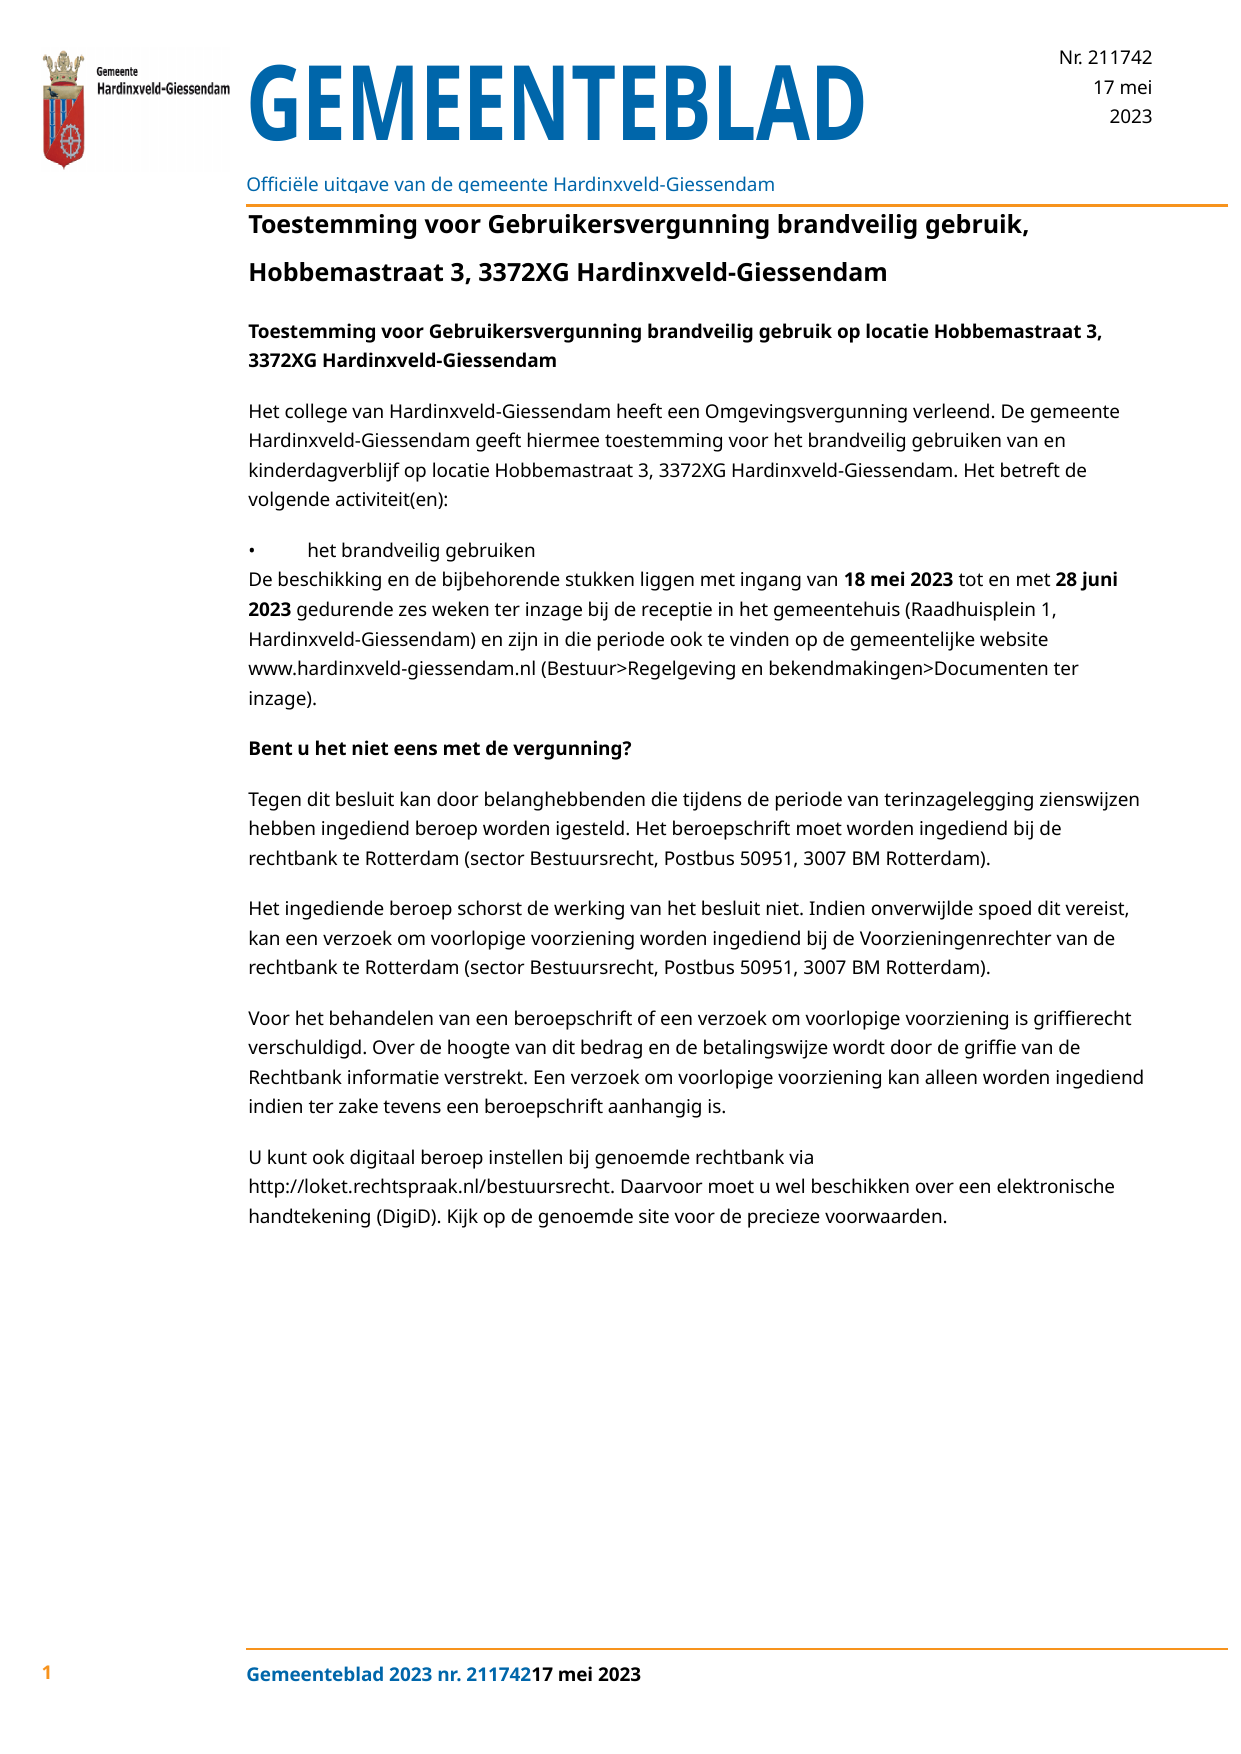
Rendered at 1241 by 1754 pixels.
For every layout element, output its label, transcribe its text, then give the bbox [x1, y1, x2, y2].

text Toestemming voor Gebruikersvergunning brandveilig gebruik op locatie Hobbemastraat 3, 3372XG Hardinxveld-Giessendam [248, 318, 1152, 373]
list het brandveilig gebruiken [248, 537, 1152, 563]
text Bent u het niet eens met de vergunning? [248, 735, 1152, 761]
text De beschikking en de bijbehorende stukken liggen met ingang van 18 mei 2023 tot en met 28 juni 2023 gedurende zes weken ter inzage bij de receptie in het gemeentehuis (Raadhuisplein 1, Hardinxveld-Giessendam) en zijn in die periode ook te vinden op de gemeentelijke website www.hardinxveld-giessendam.nl (Bestuur>Regelgeving en bekendmakingen>Documenten ter inzage). [248, 567, 1152, 711]
text Voor het behandelen van een beroepschrift of een verzoek om voorlopige voorziening is griffierecht verschuldigd. Over de hoogte van dit bedrag en de betalingswijze wordt door de griffie van de Rechtbank informatie verstrekt. Een verzoek om voorlopige voorziening kan alleen worden ingediend indien ter zake tevens een beroepschrift aanhangig is. [248, 1005, 1152, 1119]
text U kunt ook digitaal beroep instellen bij genoemde rechtbank via http://loket.rechtspraak.nl/bestuursrecht. Daarvoor moet u wel beschikken over een elektronische handtekening (DigiD). Kijk op de genoemde site voor de precieze voorwaarden. [248, 1144, 1152, 1229]
text Toestemming voor Gebruikersvergunning brandveilig gebruik, Hobbemastraat 3, 3372XG Hardinxveld-Giessendam [248, 207, 1152, 288]
text Het college van Hardinxveld-Giessendam heeft een Omgevingsvergunning verleend. De gemeente Hardinxveld-Giessendam geeft hiermee toestemming voor het brandveilig gebruiken van en kinderdagverblijf op locatie Hobbemastraat 3, 3372XG Hardinxveld-Giessendam. Het betreft de volgende activiteit(en): [248, 398, 1152, 512]
picture [41, 47, 231, 172]
text Tegen dit besluit kan door belanghebbenden die tijdens de periode van terinzagelegging zienswijzen hebben ingediend beroep worden igesteld. Het beroepschrift moet worden ingediend bij de rechtbank te Rotterdam (sector Bestuursrecht, Postbus 50951, 3007 BM Rotterdam). [248, 786, 1152, 871]
text Het ingediende beroep schorst de werking van het besluit niet. Indien onverwijlde spoed dit vereist, kan een verzoek om voorlopige voorziening worden ingediend bij de Voorzieningenrechter van de rechtbank te Rotterdam (sector Bestuursrecht, Postbus 50951, 3007 BM Rotterdam). [248, 895, 1152, 980]
